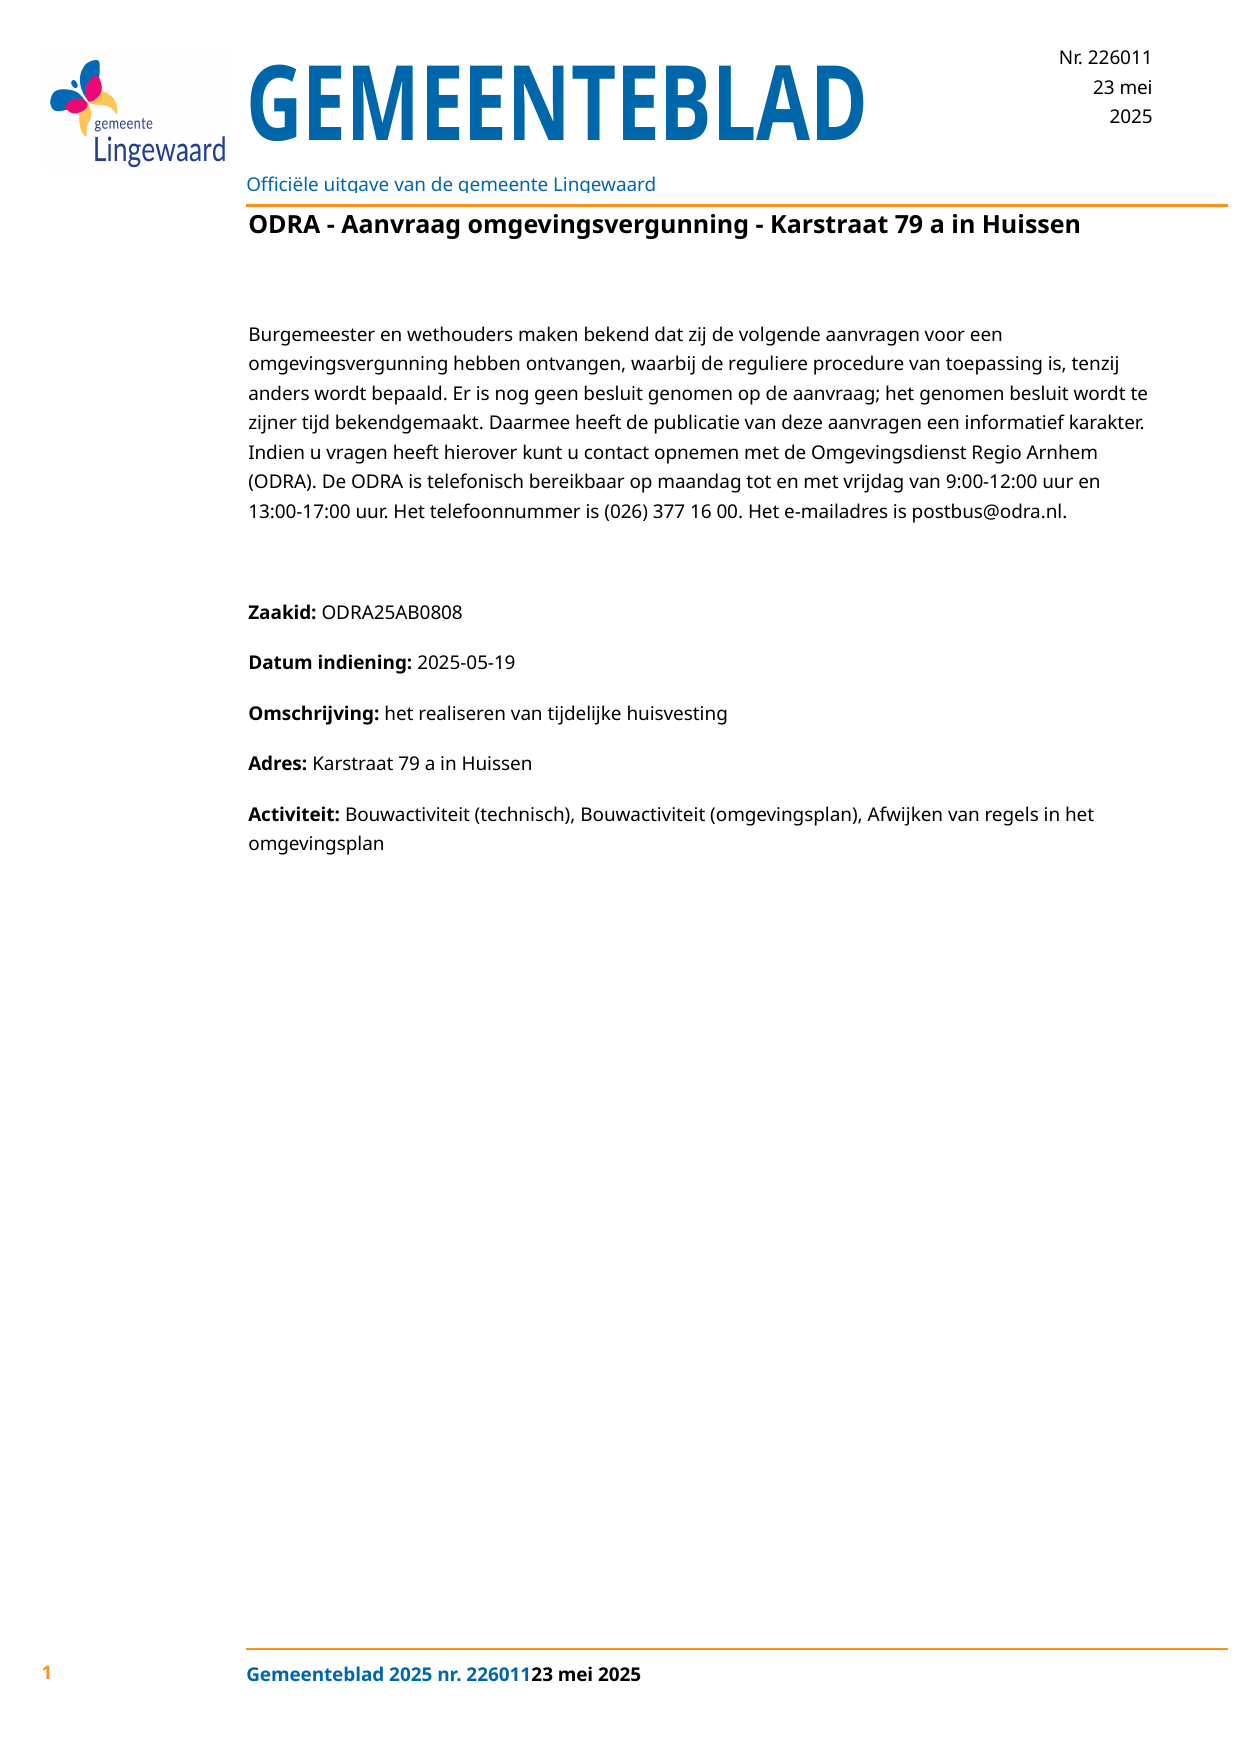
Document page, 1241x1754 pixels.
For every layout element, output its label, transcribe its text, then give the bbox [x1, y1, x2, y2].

text Adres: Karstraat 79 a in Huissen [248, 750, 1152, 776]
text Datum indiening: 2025-05-19 [248, 649, 1152, 675]
text Zaakid: ODRA25AB0808 [248, 599, 1152, 625]
text ODRA - Aanvraag omgevingsvergunning - Karstraat 79 a in Huissen [248, 207, 1152, 241]
text Omschrijving: het realiseren van tijdelijke huisvesting [248, 700, 1152, 726]
text Burgemeester en wethouders maken bekend dat zij de volgende aanvragen voor een omgevingsvergunning hebben ontvangen, waarbij de reguliere procedure van toepassing is, tenzij anders wordt bepaald. Er is nog geen besluit genomen op de aanvraag; het genomen besluit wordt te zijner tijd bekendgemaakt. Daarmee heeft de publicatie van deze aanvragen een informatief karakter. Indien u vragen heeft hierover kunt u contact opnemen met de Omgevingsdienst Regio Arnhem (ODRA). De ODRA is telefonisch bereikbaar op maandag tot en met vrijdag van 9:00-12:00 uur en 13:00-17:00 uur. Het telefoonnummer is (026) 377 16 00. Het e-mailadres is postbus@odra.nl. [248, 321, 1152, 524]
picture [41, 47, 231, 172]
text Activiteit: Bouwactiviteit (technisch), Bouwactiviteit (omgevingsplan), Afwijken van regels in het omgevingsplan [248, 801, 1152, 856]
